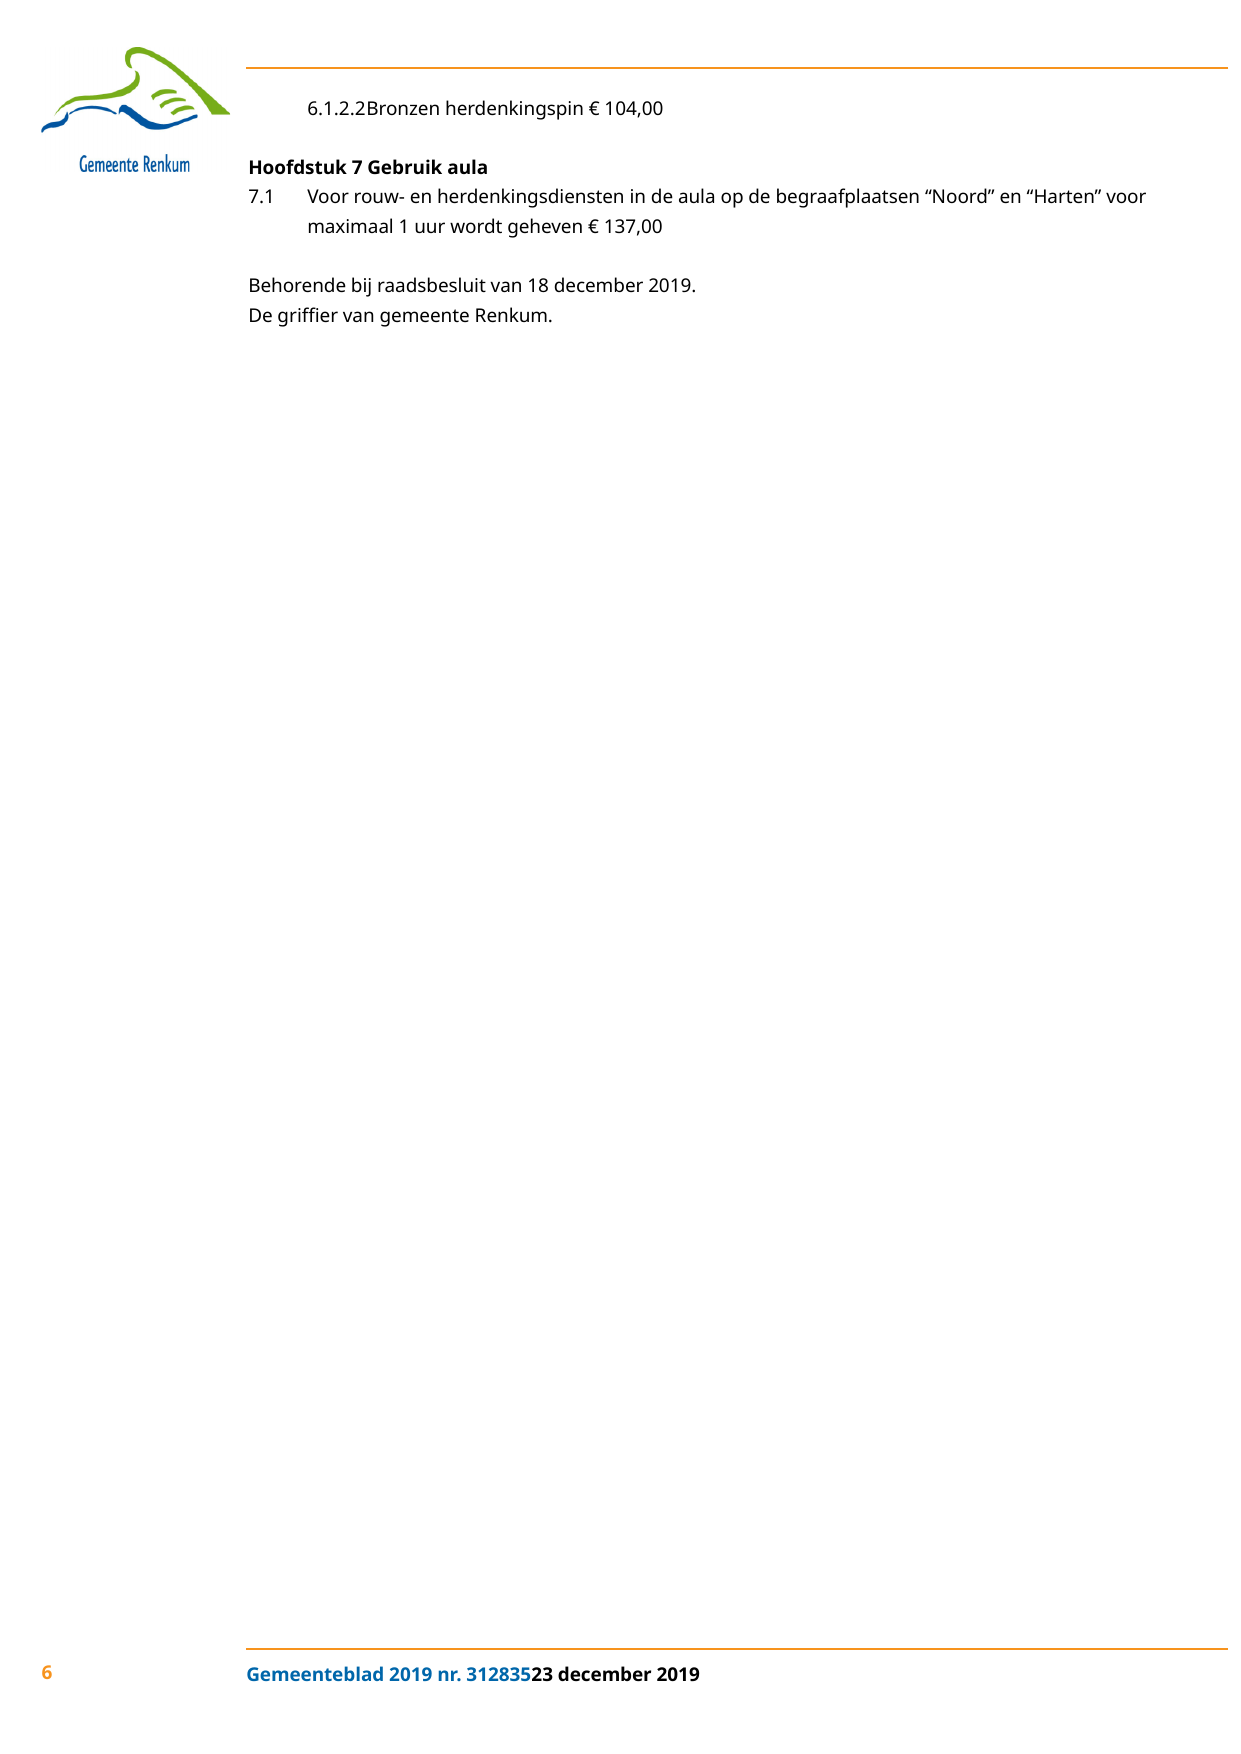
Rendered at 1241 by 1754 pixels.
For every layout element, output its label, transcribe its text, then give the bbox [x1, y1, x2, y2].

text Behorende bij raadsbesluit van 18 december 2019. [248, 272, 1152, 298]
text De griffier van gemeente Renkum. [248, 302, 1152, 328]
list Bronzen herdenkingspin € 104,00 [307, 95, 1152, 121]
text Hoofdstuk 7 Gebruik aula [248, 154, 1152, 180]
list Voor rouw- en herdenkingsdiensten in de aula op de begraafplaatsen “Noord” en “Harten” voor maximaal 1 uur wordt geheven € 137,00 [248, 183, 1152, 239]
picture [41, 47, 231, 172]
